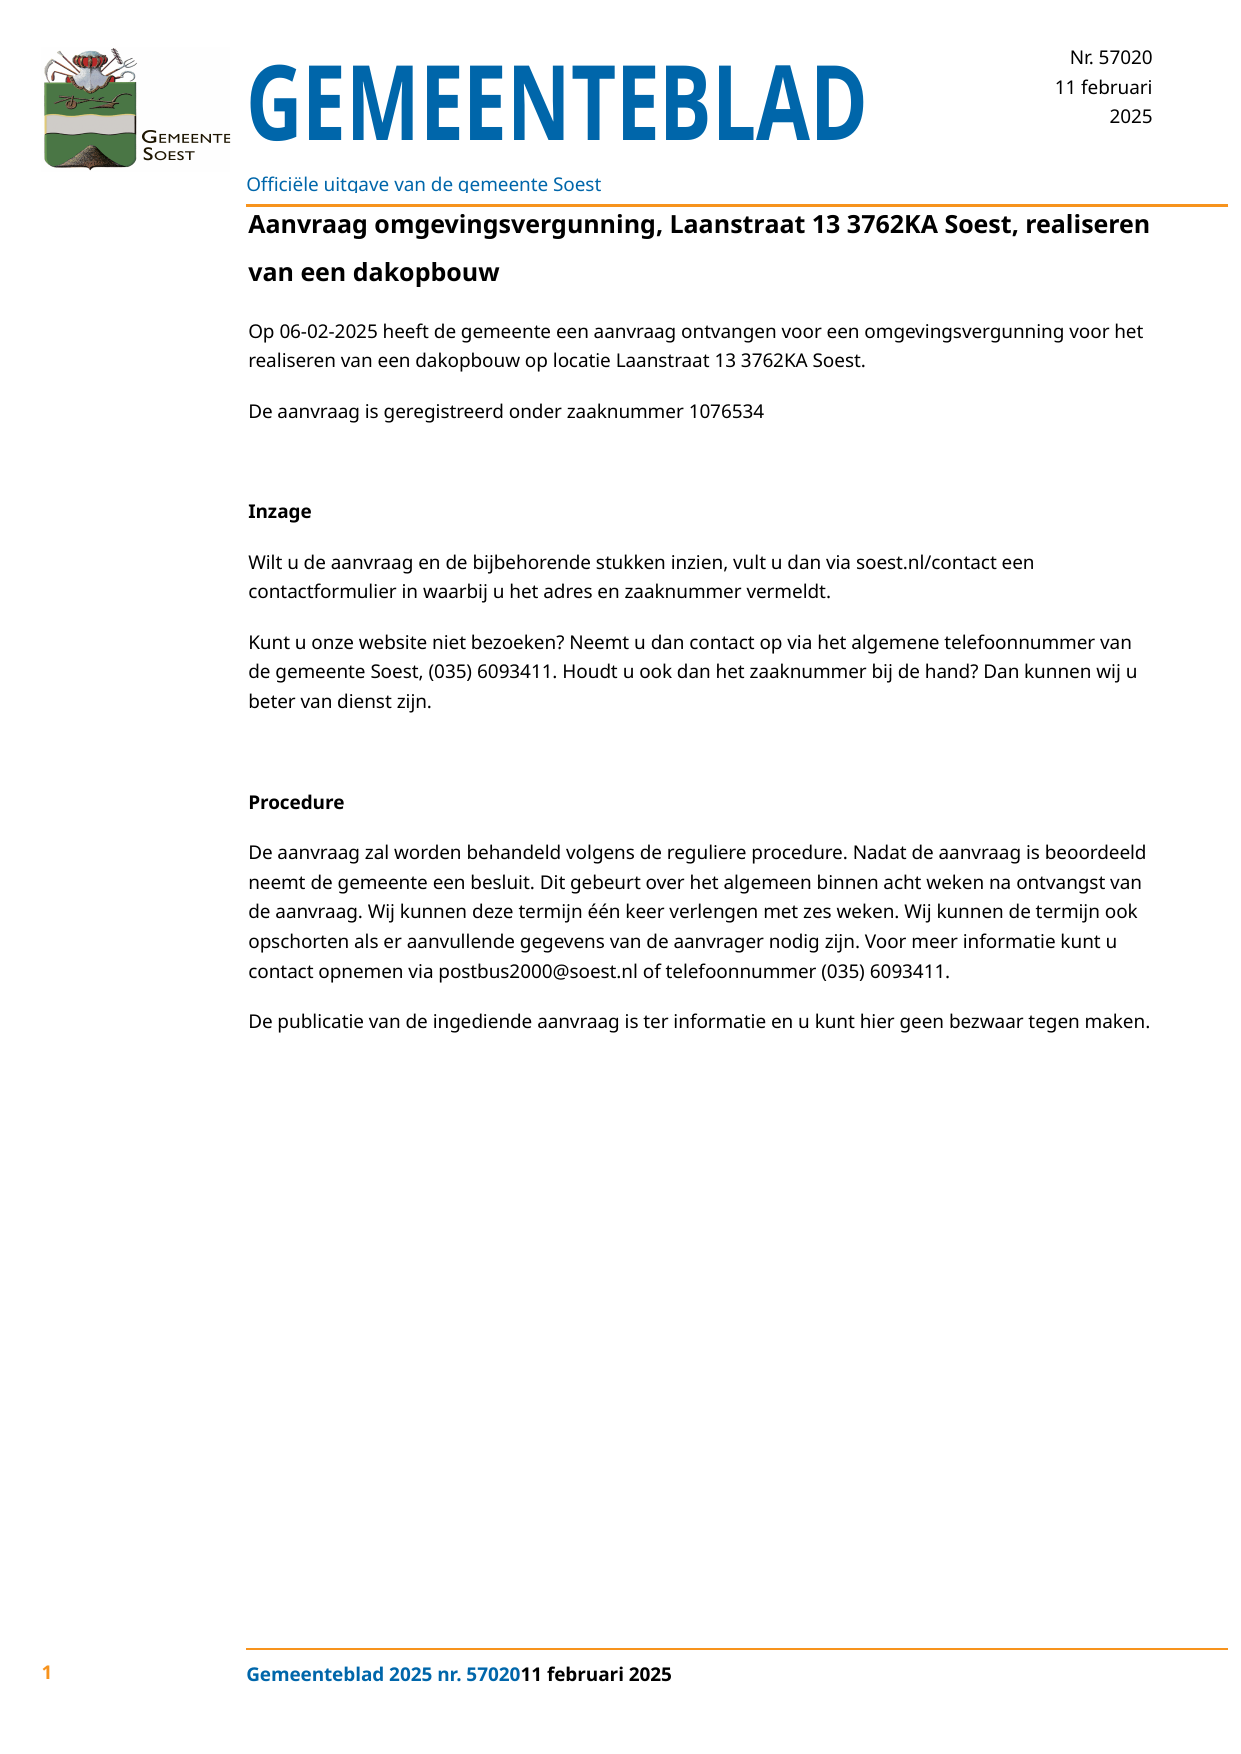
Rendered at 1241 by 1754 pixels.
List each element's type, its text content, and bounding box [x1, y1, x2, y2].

text Inzage [248, 499, 1152, 524]
text Procedure [248, 789, 1152, 815]
picture [41, 47, 231, 172]
text Kunt u onze website niet bezoeken? Neemt u dan contact op via het algemene telefoonnummer van de gemeente Soest, (035) 6093411. Houdt u ook dan het zaaknummer bij de hand? Dan kunnen wij u beter van dienst zijn. [248, 629, 1152, 714]
text De aanvraag zal worden behandeld volgens de reguliere procedure. Nadat de aanvraag is beoordeeld neemt de gemeente een besluit. Dit gebeurt over het algemeen binnen acht weken na ontvangst van de aanvraag. Wij kunnen deze termijn één keer verlengen met zes weken. Wij kunnen de termijn ook opschorten als er aanvullende gegevens van de aanvrager nodig zijn. Voor meer informatie kunt u contact opnemen via postbus2000@soest.nl of telefoonnummer (035) 6093411. [248, 839, 1152, 984]
text De publicatie van de ingediende aanvraag is ter informatie en u kunt hier geen bezwaar tegen maken. [248, 1008, 1152, 1034]
text Wilt u de aanvraag en de bijbehorende stukken inzien, vult u dan via soest.nl/contact een contactformulier in waarbij u het adres en zaaknummer vermeldt. [248, 549, 1152, 604]
text Op 06-02-2025 heeft de gemeente een aanvraag ontvangen voor een omgevingsvergunning voor het realiseren van een dakopbouw op locatie Laanstraat 13 3762KA Soest. [248, 318, 1152, 373]
text Aanvraag omgevingsvergunning, Laanstraat 13 3762KA Soest, realiseren van een dakopbouw [248, 207, 1152, 288]
text De aanvraag is geregistreerd onder zaaknummer 1076534 [248, 398, 1152, 424]
